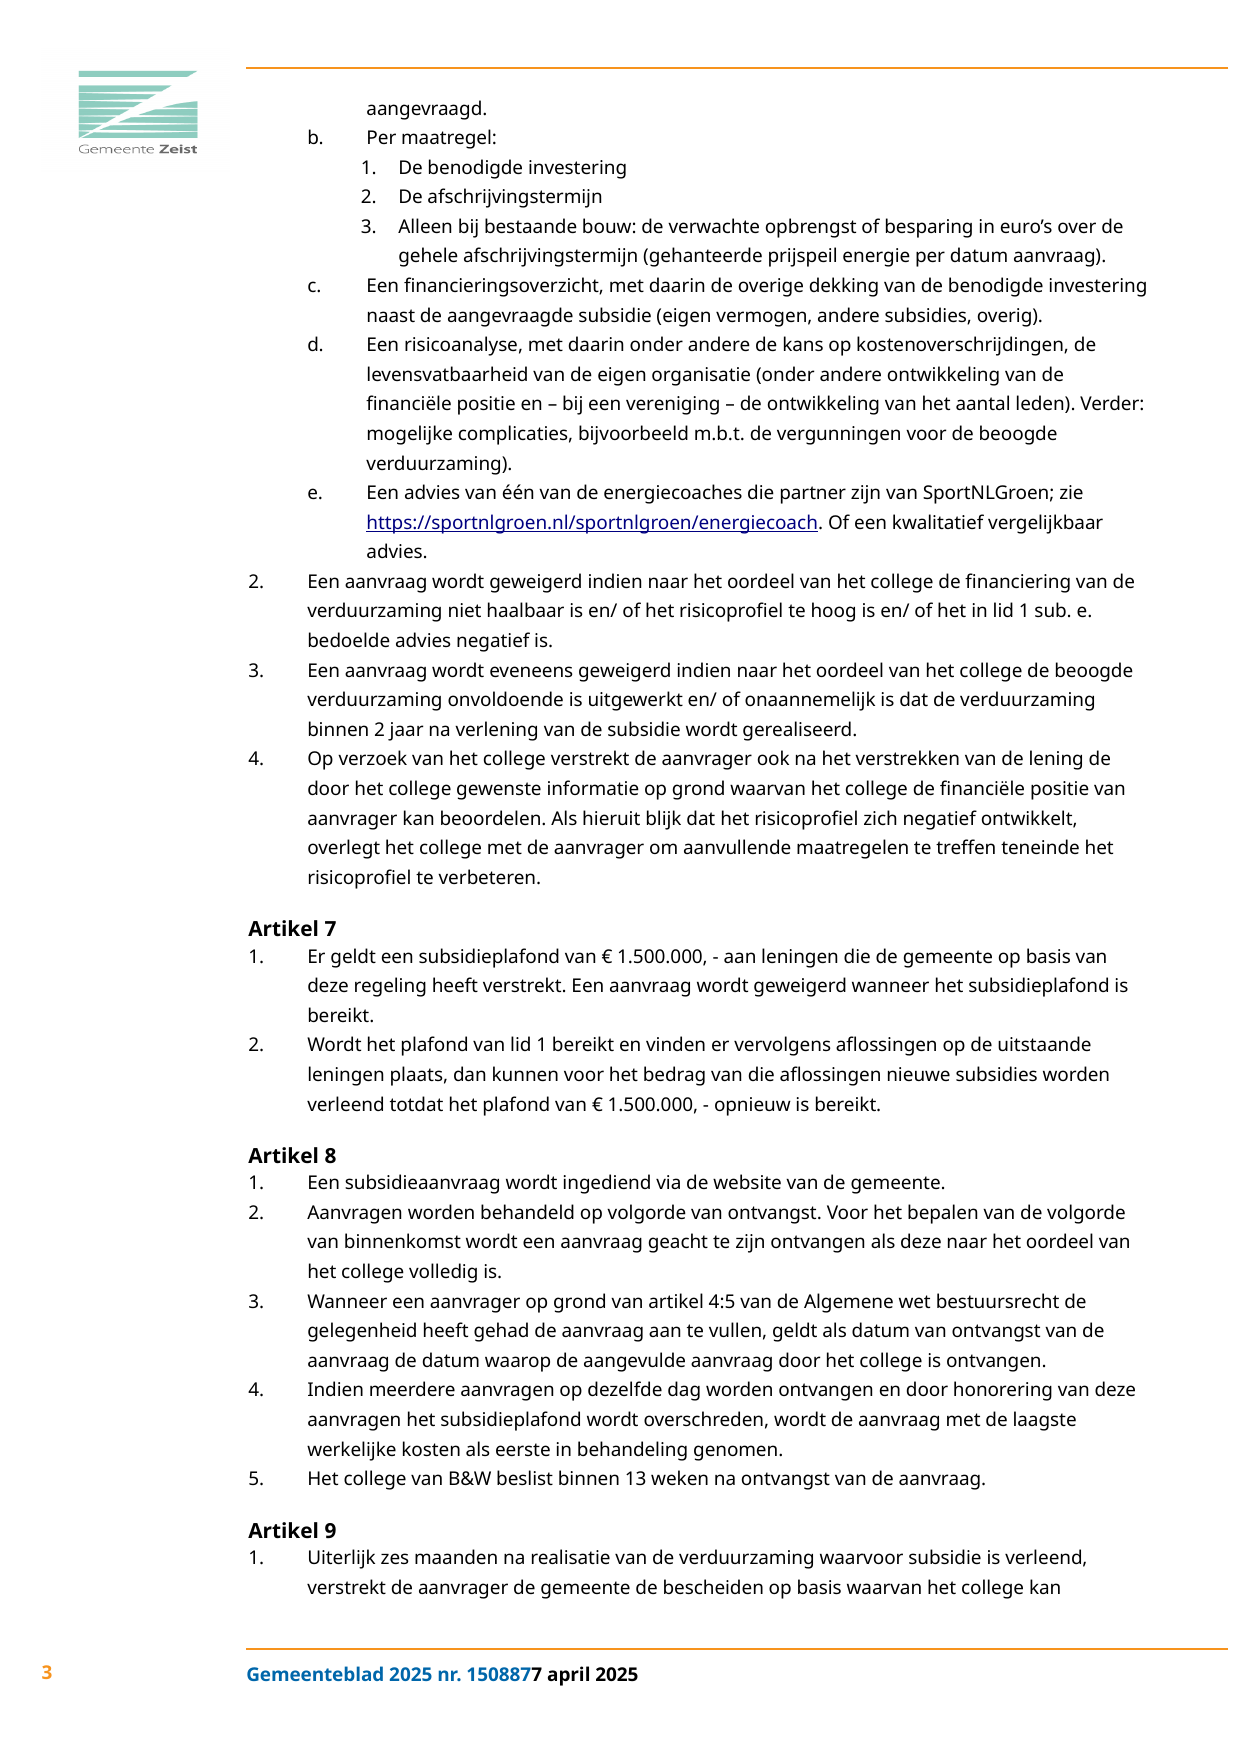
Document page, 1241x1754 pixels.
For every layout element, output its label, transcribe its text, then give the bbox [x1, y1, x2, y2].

list Indien meerdere aanvragen op dezelfde dag worden ontvangen en door honorering van deze aanvragen het subsidieplafond wordt overschreden, wordt de aanvraag met de laagste werkelijke kosten als eerste in behandeling genomen. [248, 1377, 1152, 1462]
list Een aanvraag wordt geweigerd indien naar het oordeel van het college de financiering van de verduurzaming niet haalbaar is en/ of het risicoprofiel te hoog is en/ of het in lid 1 sub. e. bedoelde advies negatief is. [248, 568, 1152, 653]
list Aanvragen worden behandeld op volgorde van ontvangst. Voor het bepalen van de volgorde van binnenkomst wordt een aanvraag geacht te zijn ontvangen als deze naar het oordeel van het college volledig is. [248, 1199, 1152, 1284]
picture [41, 47, 231, 172]
list Een subsidieaanvraag wordt ingediend via de website van de gemeente. [248, 1169, 1152, 1195]
list Een financieringsoverzicht, met daarin de overige dekking van de benodigde investering naast de aangevraagde subsidie (eigen vermogen, andere subsidies, overig). [307, 272, 1152, 328]
list Alleen bij bestaande bouw: de verwachte opbrengst of besparing in euro’s over de gehele afschrijvingstermijn (gehanteerde prijspeil energie per datum aanvraag). [361, 213, 1152, 268]
list De afschrijvingstermijn [361, 183, 1152, 209]
text Artikel 8 [248, 1141, 1152, 1169]
text Artikel 7 [248, 914, 1152, 943]
list Een risicoanalyse, met daarin onder andere de kans op kostenoverschrijdingen, de levensvatbaarheid van de eigen organisatie (onder andere ontwikkeling van de financiële positie en – bij een vereniging – de ontwikkeling van het aantal leden). Verder: mogelijke complicaties, bijvoorbeeld m.b.t. de vergunningen voor de beoogde verduurzaming). [307, 331, 1152, 476]
list De benodigde investering [361, 154, 1152, 180]
list Per maatregel: [307, 124, 1152, 150]
list Op verzoek van het college verstrekt de aanvrager ook na het verstrekken van de lening de door het college gewenste informatie op grond waarvan het college de financiële positie van aanvrager kan beoordelen. Als hieruit blijk dat het risicoprofiel zich negatief ontwikkelt, overlegt het college met de aanvrager om aanvullende maatregelen te treffen teneinde het risicoprofiel te verbeteren. [248, 746, 1152, 890]
list Het college van B&W beslist binnen 13 weken na ontvangst van de aanvraag. [248, 1465, 1152, 1491]
list Wanneer een aanvrager op grond van artikel 4:5 van de Algemene wet bestuursrecht de gelegenheid heeft gehad de aanvraag aan te vullen, geldt als datum van ontvangst van de aanvraag de datum waarop de aangevulde aanvraag door het college is ontvangen. [248, 1288, 1152, 1373]
list Wordt het plafond van lid 1 bereikt en vinden er vervolgens aflossingen op de uitstaande leningen plaats, dan kunnen voor het bedrag van die aflossingen nieuwe subsidies worden verleend totdat het plafond van € 1.500.000, - opnieuw is bereikt. [248, 1032, 1152, 1116]
list Uiterlijk zes maanden na realisatie van de verduurzaming waarvoor subsidie is verleend, verstrekt de aanvrager de gemeente de bescheiden op basis waarvan het college kan [248, 1544, 1152, 1599]
text Artikel 9 [248, 1516, 1152, 1544]
list Een aanvraag wordt eveneens geweigerd indien naar het oordeel van het college de beoogde verduurzaming onvoldoende is uitgewerkt en/ of onaannemelijk is dat de verduurzaming binnen 2 jaar na verlening van de subsidie wordt gerealiseerd. [248, 657, 1152, 742]
list Er geldt een subsidieplafond van € 1.500.000, - aan leningen die de gemeente op basis van deze regeling heeft verstrekt. Een aanvraag wordt geweigerd wanneer het subsidieplafond is bereikt. [248, 943, 1152, 1028]
list Een advies van één van de energiecoaches die partner zijn van SportNLGroen; zie https://sportnlgroen.nl/sportnlgroen/energiecoach. Of een kwalitatief vergelijkbaar advies. [307, 479, 1152, 564]
list aangevraagd. [307, 95, 1152, 121]
